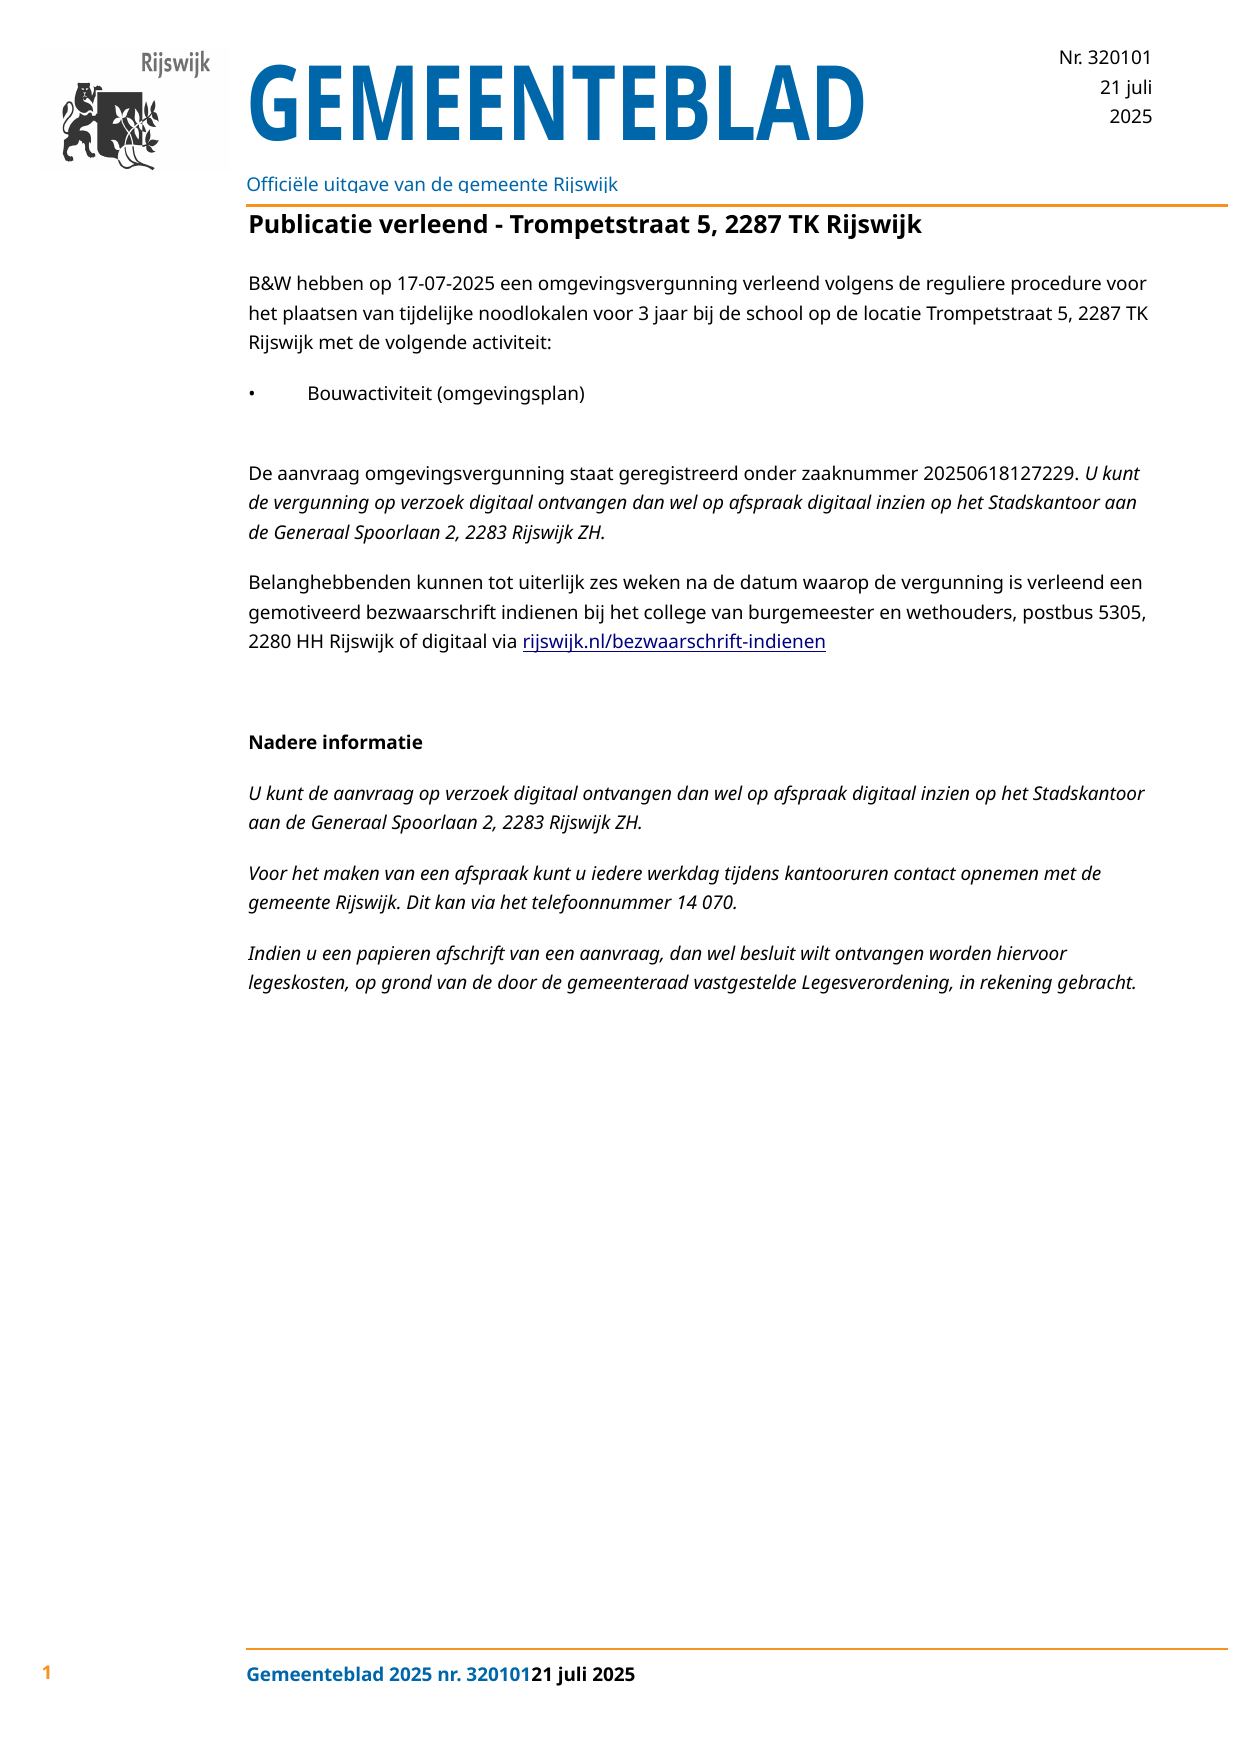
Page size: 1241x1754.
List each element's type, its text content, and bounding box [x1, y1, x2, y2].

list Bouwactiviteit (omgevingsplan) [248, 380, 1152, 406]
text De aanvraag omgevingsvergunning staat geregistreerd onder zaaknummer 20250618127229. U kunt de vergunning op verzoek digitaal ontvangen dan wel op afspraak digitaal inzien op het Stadskantoor aan de Generaal Spoorlaan 2, 2283 Rijswijk ZH. [248, 460, 1152, 545]
text Voor het maken van een afspraak kunt u iedere werkdag tijdens kantooruren contact opnemen met de gemeente Rijswijk. Dit kan via het telefoonnummer 14 070. [248, 860, 1152, 915]
text Nadere informatie [248, 729, 1152, 755]
text Publicatie verleend - Trompetstraat 5, 2287 TK Rijswijk [248, 207, 1152, 241]
text U kunt de aanvraag op verzoek digitaal ontvangen dan wel op afspraak digitaal inzien op het Stadskantoor aan de Generaal Spoorlaan 2, 2283 Rijswijk ZH. [248, 780, 1152, 835]
picture [41, 47, 231, 172]
text Belanghebbenden kunnen tot uiterlijk zes weken na de datum waarop de vergunning is verleend een gemotiveerd bezwaarschrift indienen bij het college van burgemeester en wethouders, postbus 5305, 2280 HH Rijswijk of digitaal via rijswijk.nl/bezwaarschrift-indienen [248, 569, 1152, 654]
text Indien u een papieren afschrift van een aanvraag, dan wel besluit wilt ontvangen worden hiervoor legeskosten, op grond van de door de gemeenteraad vastgestelde Legesverordening, in rekening gebracht. [248, 940, 1152, 995]
text B&W hebben op 17-07-2025 een omgevingsvergunning verleend volgens de reguliere procedure voor het plaatsen van tijdelijke noodlokalen voor 3 jaar bij de school op de locatie Trompetstraat 5, 2287 TK Rijswijk met de volgende activiteit: [248, 270, 1152, 355]
